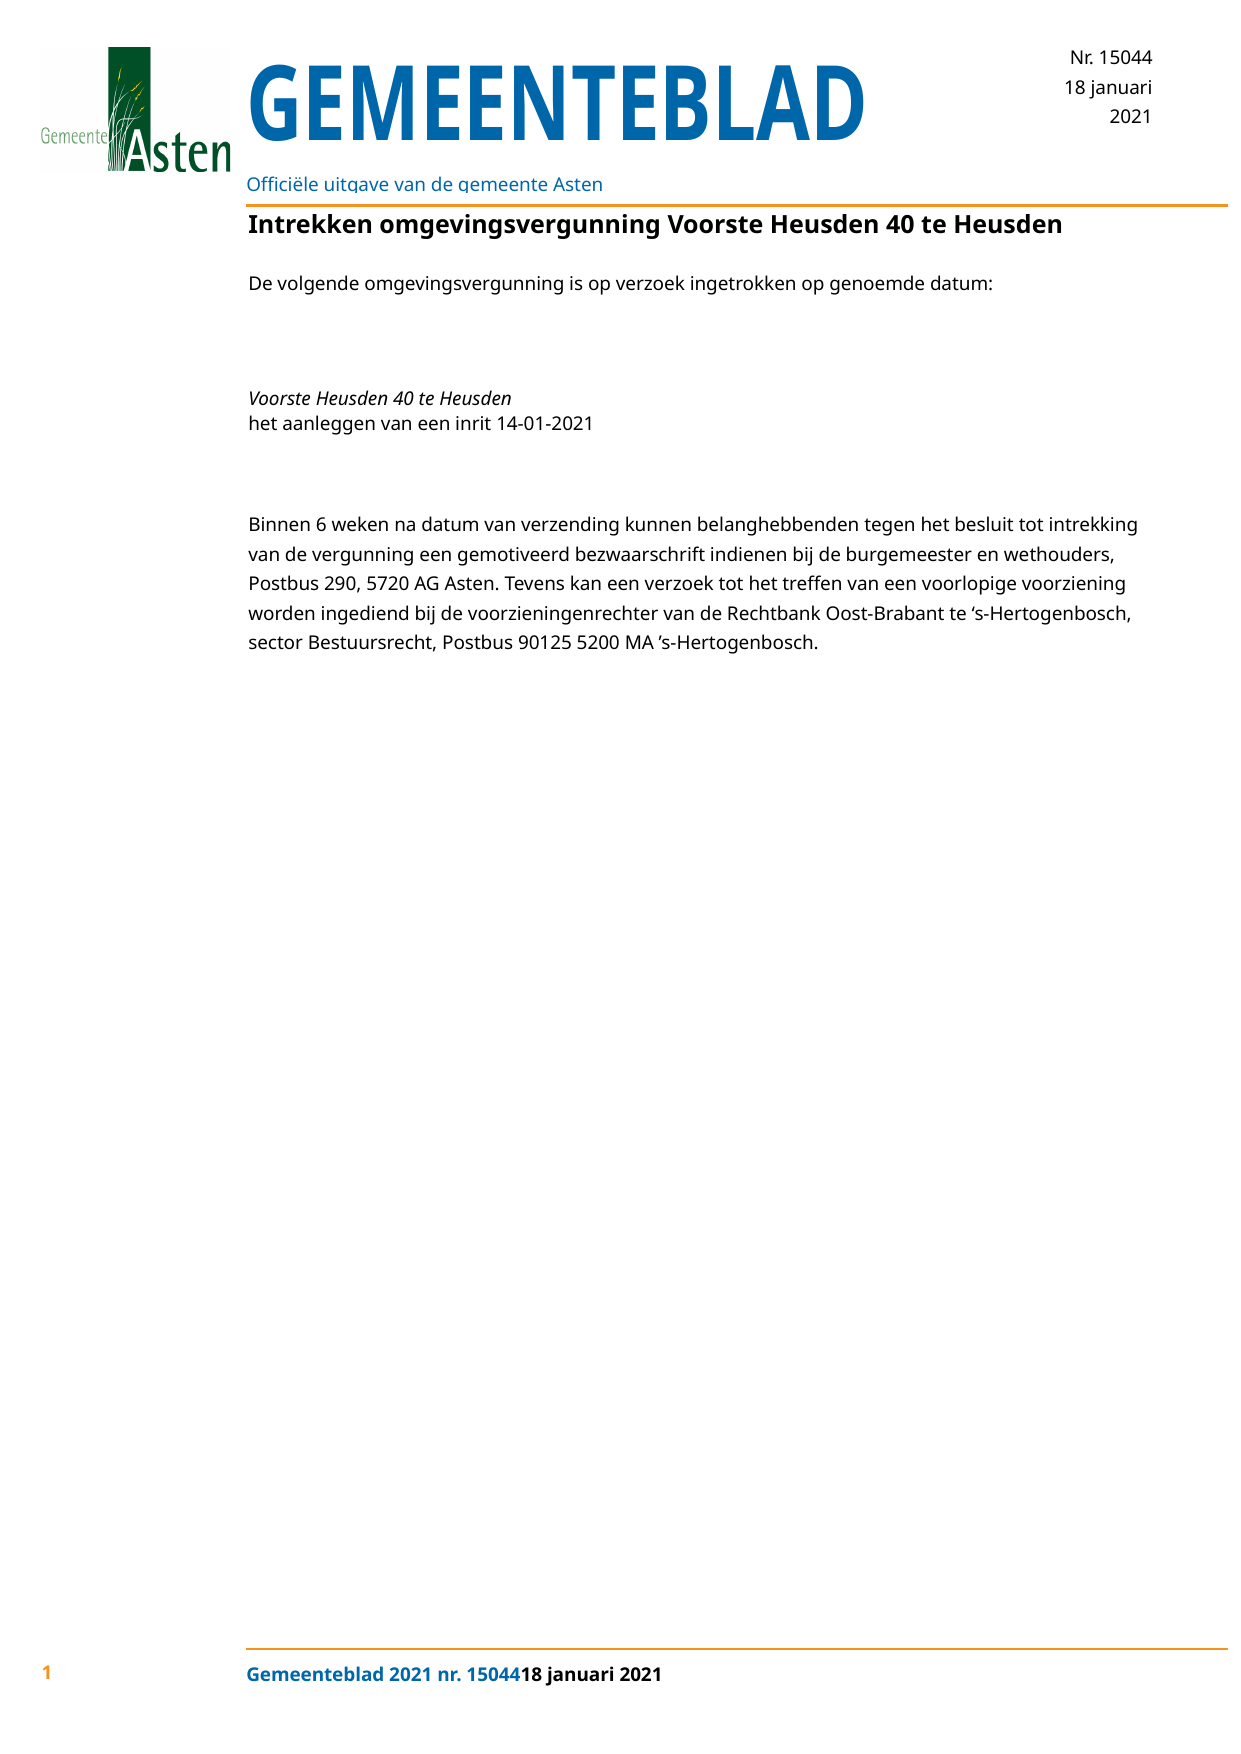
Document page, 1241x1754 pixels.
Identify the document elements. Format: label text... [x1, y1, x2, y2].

text Binnen 6 weken na datum van verzending kunnen belanghebbenden tegen het besluit tot intrekking van de vergunning een gemotiveerd bezwaarschrift indienen bij de burgemeester en wethouders, Postbus 290, 5720 AG Asten. Tevens kan een verzoek tot het treffen van een voorlopige voorziening worden ingediend bij de voorzieningenrechter van de Rechtbank Oost-Brabant te ‘s-Hertogenbosch, sector Bestuursrecht, Postbus 90125 5200 MA ’s-Hertogenbosch. [248, 511, 1152, 655]
text het aanleggen van een inrit 14-01-2021 [248, 410, 1152, 436]
text De volgende omgevingsvergunning is op verzoek ingetrokken op genoemde datum: [248, 270, 1152, 296]
text Intrekken omgevingsvergunning Voorste Heusden 40 te Heusden [248, 207, 1152, 241]
text Voorste Heusden 40 te Heusden [248, 385, 1152, 410]
picture [41, 47, 231, 172]
